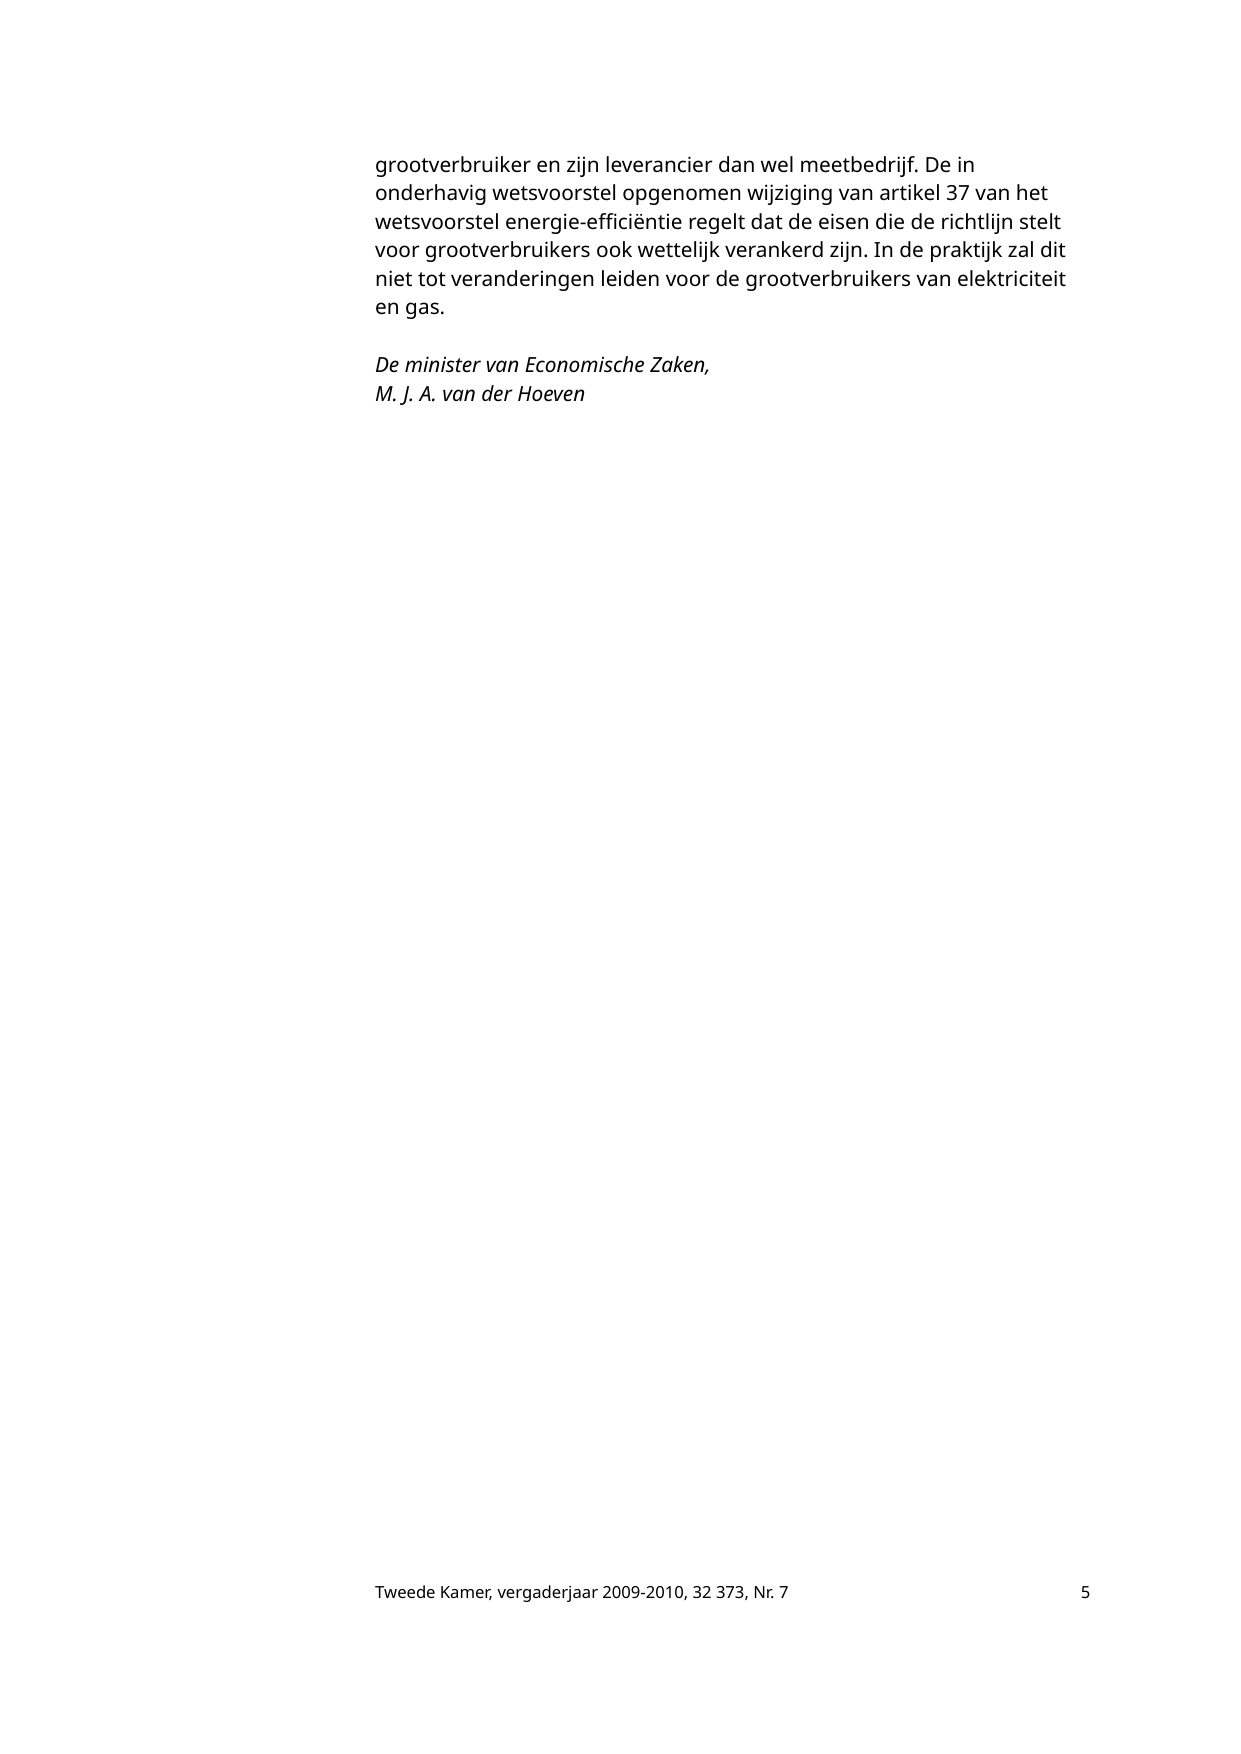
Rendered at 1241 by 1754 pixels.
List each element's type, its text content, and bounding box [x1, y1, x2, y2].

text grootverbruiker en zijn leverancier dan wel meetbedrijf. De in onderhavig wetsvoorstel opgenomen wijziging van artikel 37 van het wetsvoorstel energie-efficiëntie regelt dat de eisen die de richtlijn stelt voor grootverbruikers ook wettelijk verankerd zijn. In de praktijk zal dit niet tot veranderingen leiden voor de grootverbruikers van elektriciteit en gas. [375, 150, 1090, 321]
text De minister van Economische Zaken, [375, 351, 1090, 379]
text M. J. A. van der Hoeven [375, 379, 1090, 407]
